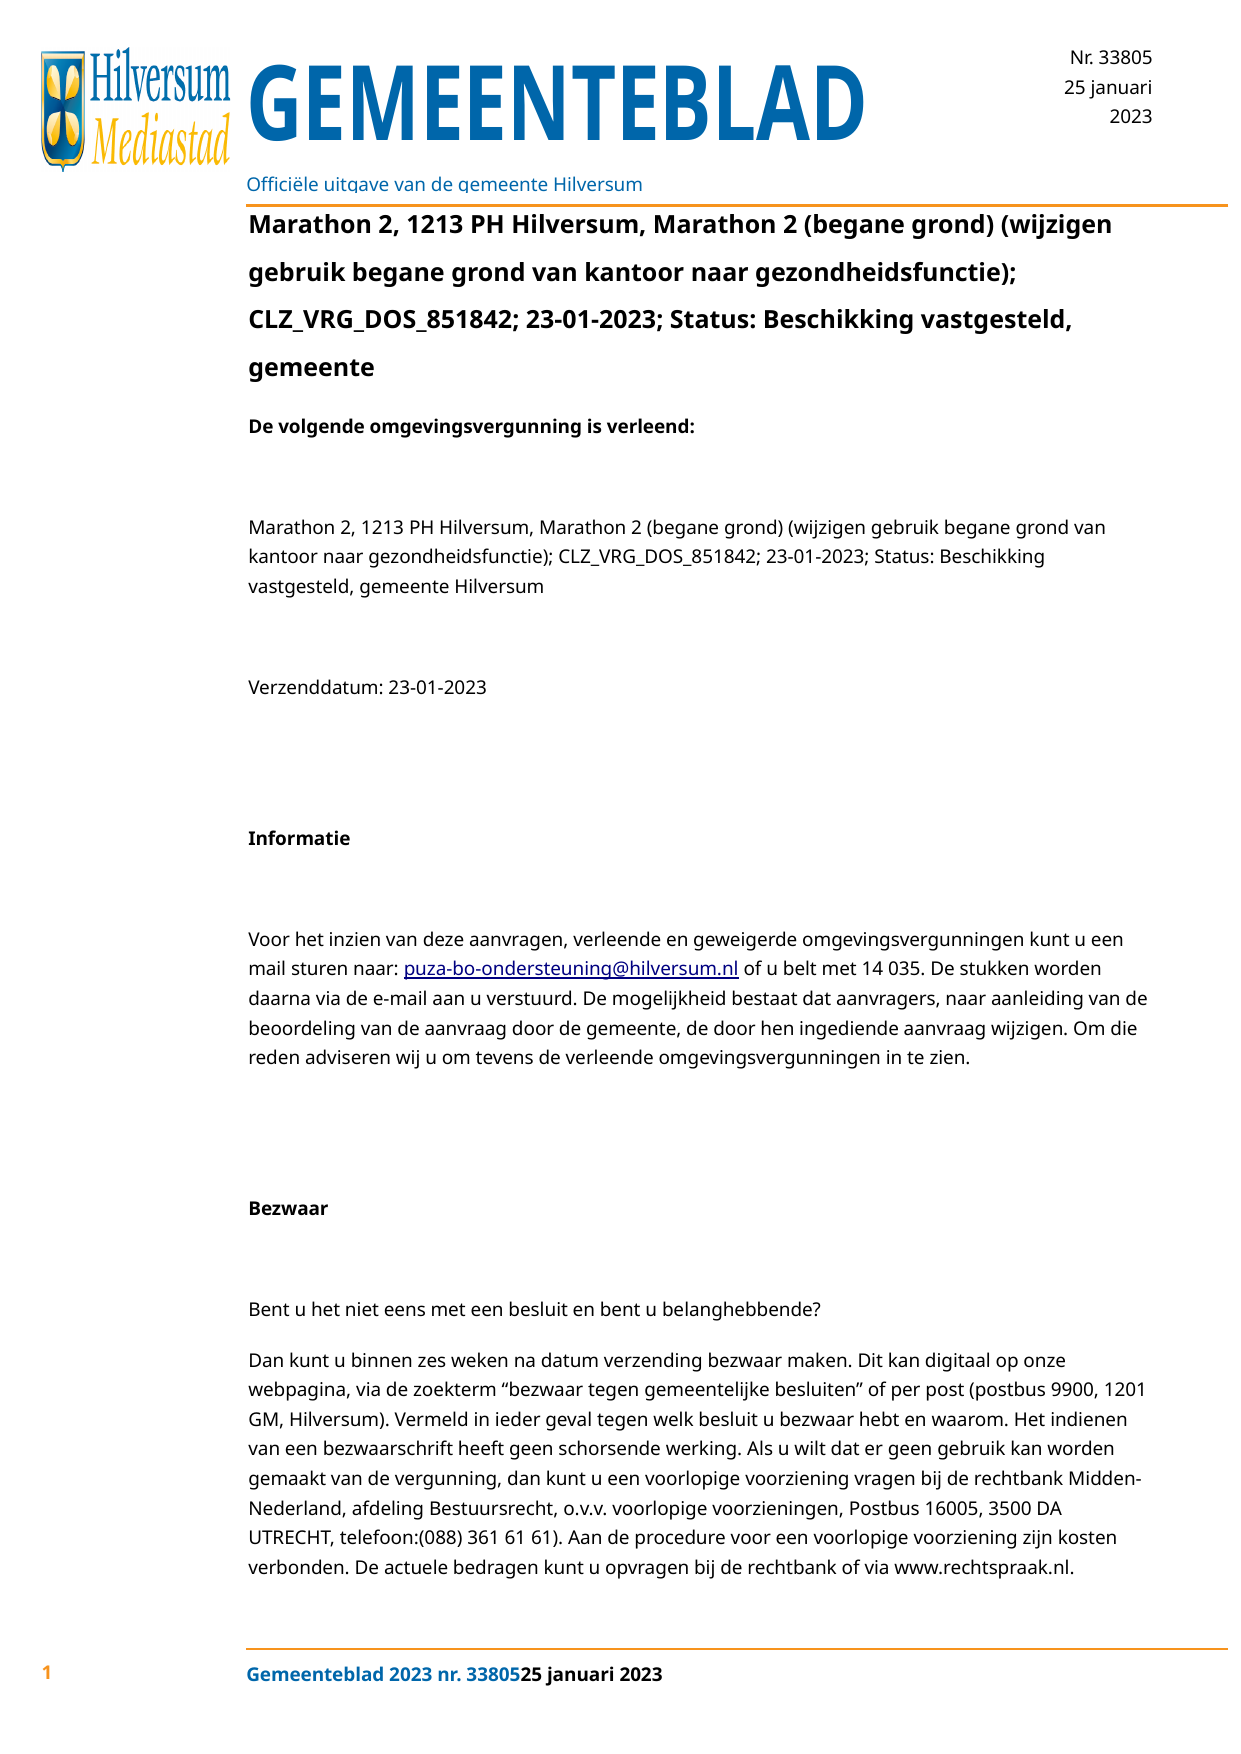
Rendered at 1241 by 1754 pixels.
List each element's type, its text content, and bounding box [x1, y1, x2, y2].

text De volgende omgevingsvergunning is verleend: [248, 413, 1152, 439]
text Verzenddatum: 23-01-2023 [248, 674, 1152, 700]
text Dan kunt u binnen zes weken na datum verzending bezwaar maken. Dit kan digitaal op onze webpagina, via de zoekterm “bezwaar tegen gemeentelijke besluiten” of per post (postbus 9900, 1201 GM, Hilversum). Vermeld in ieder geval tegen welk besluit u bezwaar hebt en waarom. Het indienen van een bezwaarschrift heeft geen schorsende werking. Als u wilt dat er geen gebruik kan worden gemaakt van de vergunning, dan kunt u een voorlopige voorziening vragen bij de rechtbank Midden-Nederland, afdeling Bestuursrecht, o.v.v. voorlopige voorzieningen, Postbus 16005, 3500 DA UTRECHT, telefoon:(088) 361 61 61). Aan de procedure voor een voorlopige voorziening zijn kosten verbonden. De actuele bedragen kunt u opvragen bij de rechtbank of via www.rechtspraak.nl. [248, 1347, 1152, 1580]
text Marathon 2, 1213 PH Hilversum, Marathon 2 (begane grond) (wijzigen gebruik begane grond van kantoor naar gezondheidsfunctie); CLZ_VRG_DOS_851842; 23-01-2023; Status: Beschikking vastgesteld, gemeente Hilversum [248, 514, 1152, 599]
text Bezwaar [248, 1196, 1152, 1221]
picture [41, 47, 231, 172]
text Marathon 2, 1213 PH Hilversum, Marathon 2 (begane grond) (wijzigen gebruik begane grond van kantoor naar gezondheidsfunctie); CLZ_VRG_DOS_851842; 23-01-2023; Status: Beschikking vastgesteld, gemeente [248, 207, 1152, 384]
text Bent u het niet eens met een besluit en bent u belanghebbende? [248, 1296, 1152, 1322]
text Informatie [248, 825, 1152, 851]
text Voor het inzien van deze aanvragen, verleende en geweigerde omgevingsvergunningen kunt u een mail sturen naar: puza-bo-ondersteuning@hilversum.nl of u belt met 14 035. De stukken worden daarna via de e-mail aan u verstuurd. De mogelijkheid bestaat dat aanvragers, naar aanleiding van de beoordeling van de aanvraag door de gemeente, de door hen ingediende aanvraag wijzigen. Om die reden adviseren wij u om tevens de verleende omgevingsvergunningen in te zien. [248, 926, 1152, 1070]
